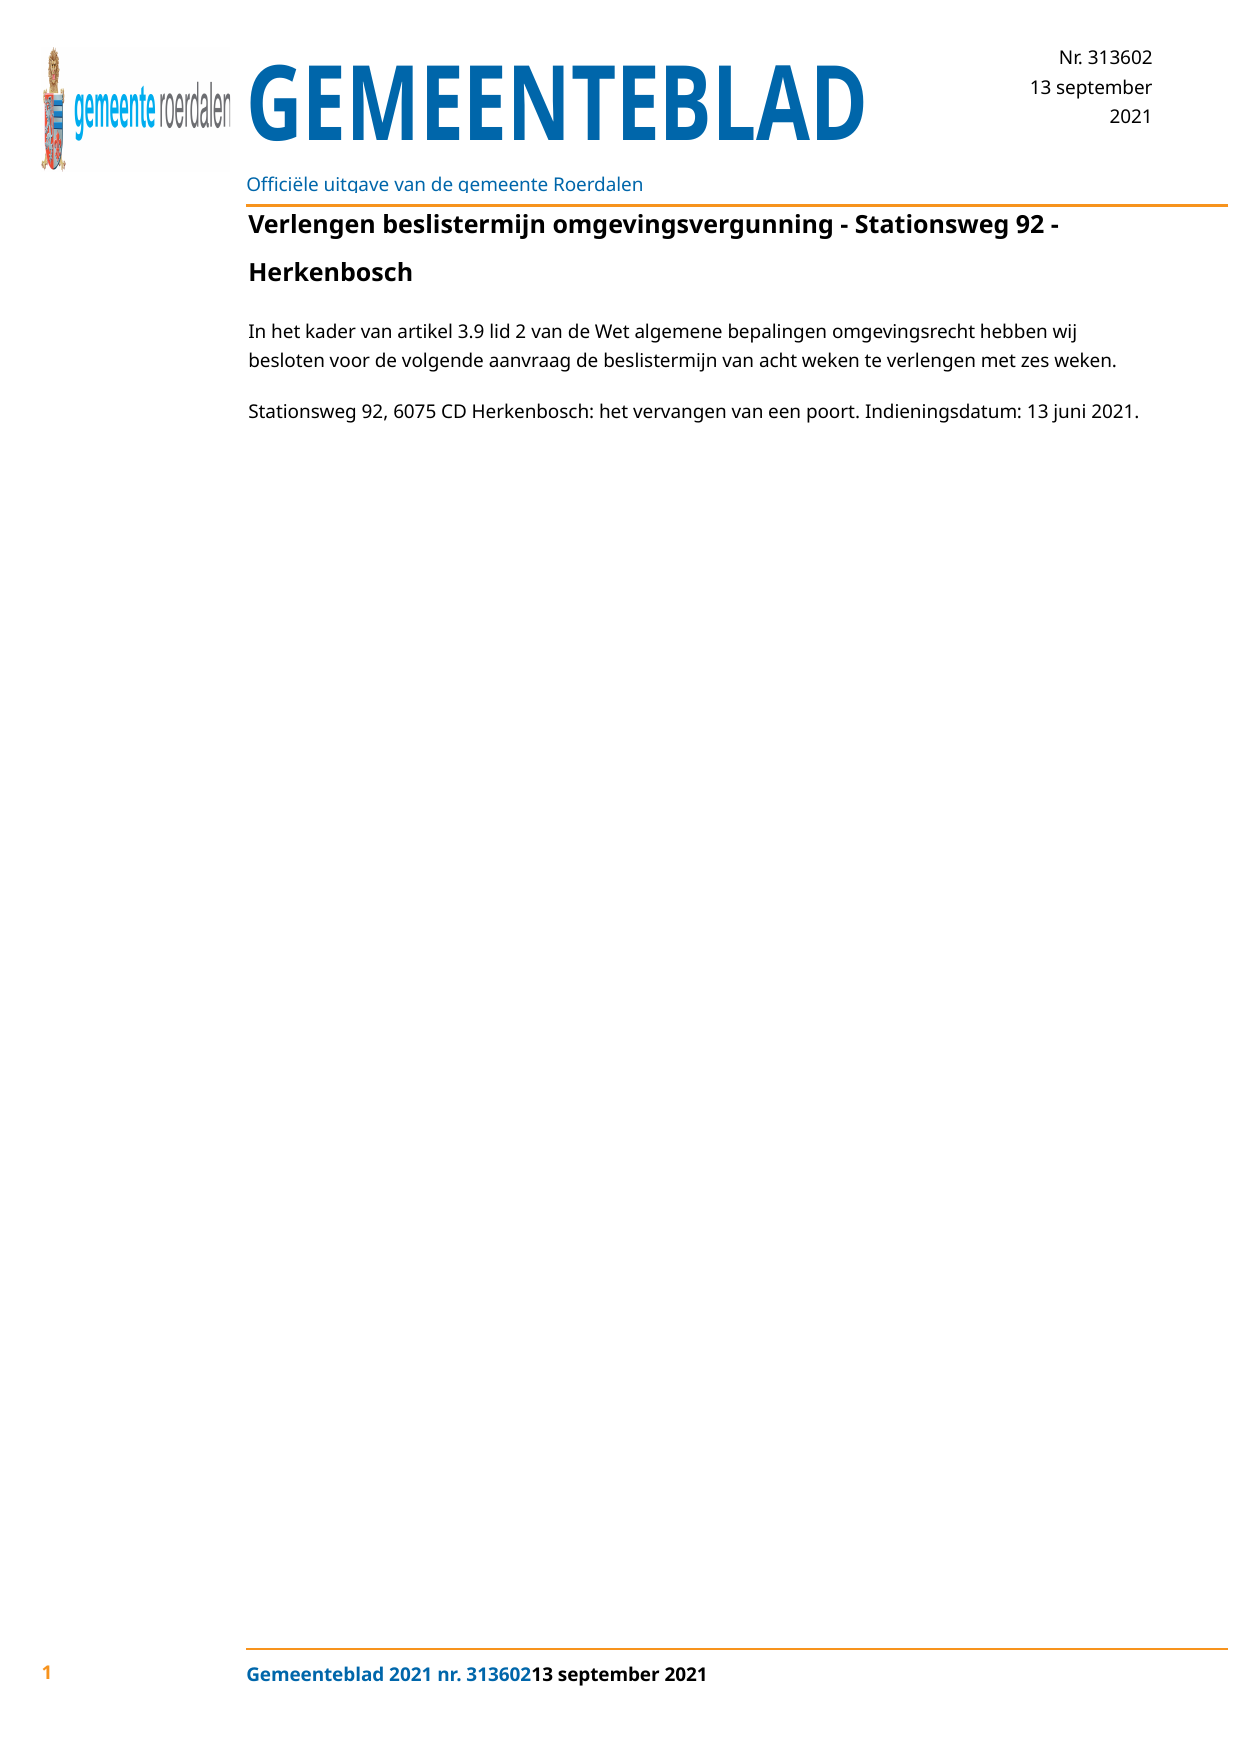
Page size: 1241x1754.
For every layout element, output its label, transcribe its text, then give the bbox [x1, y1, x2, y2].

text In het kader van artikel 3.9 lid 2 van de Wet algemene bepalingen omgevingsrecht hebben wij besloten voor de volgende aanvraag de beslistermijn van acht weken te verlengen met zes weken. [248, 318, 1152, 373]
text Verlengen beslistermijn omgevingsvergunning - Stationsweg 92 - Herkenbosch [248, 207, 1152, 288]
picture [41, 47, 231, 172]
text Stationsweg 92, 6075 CD Herkenbosch: het vervangen van een poort. Indieningsdatum: 13 juni 2021. [248, 398, 1152, 424]
